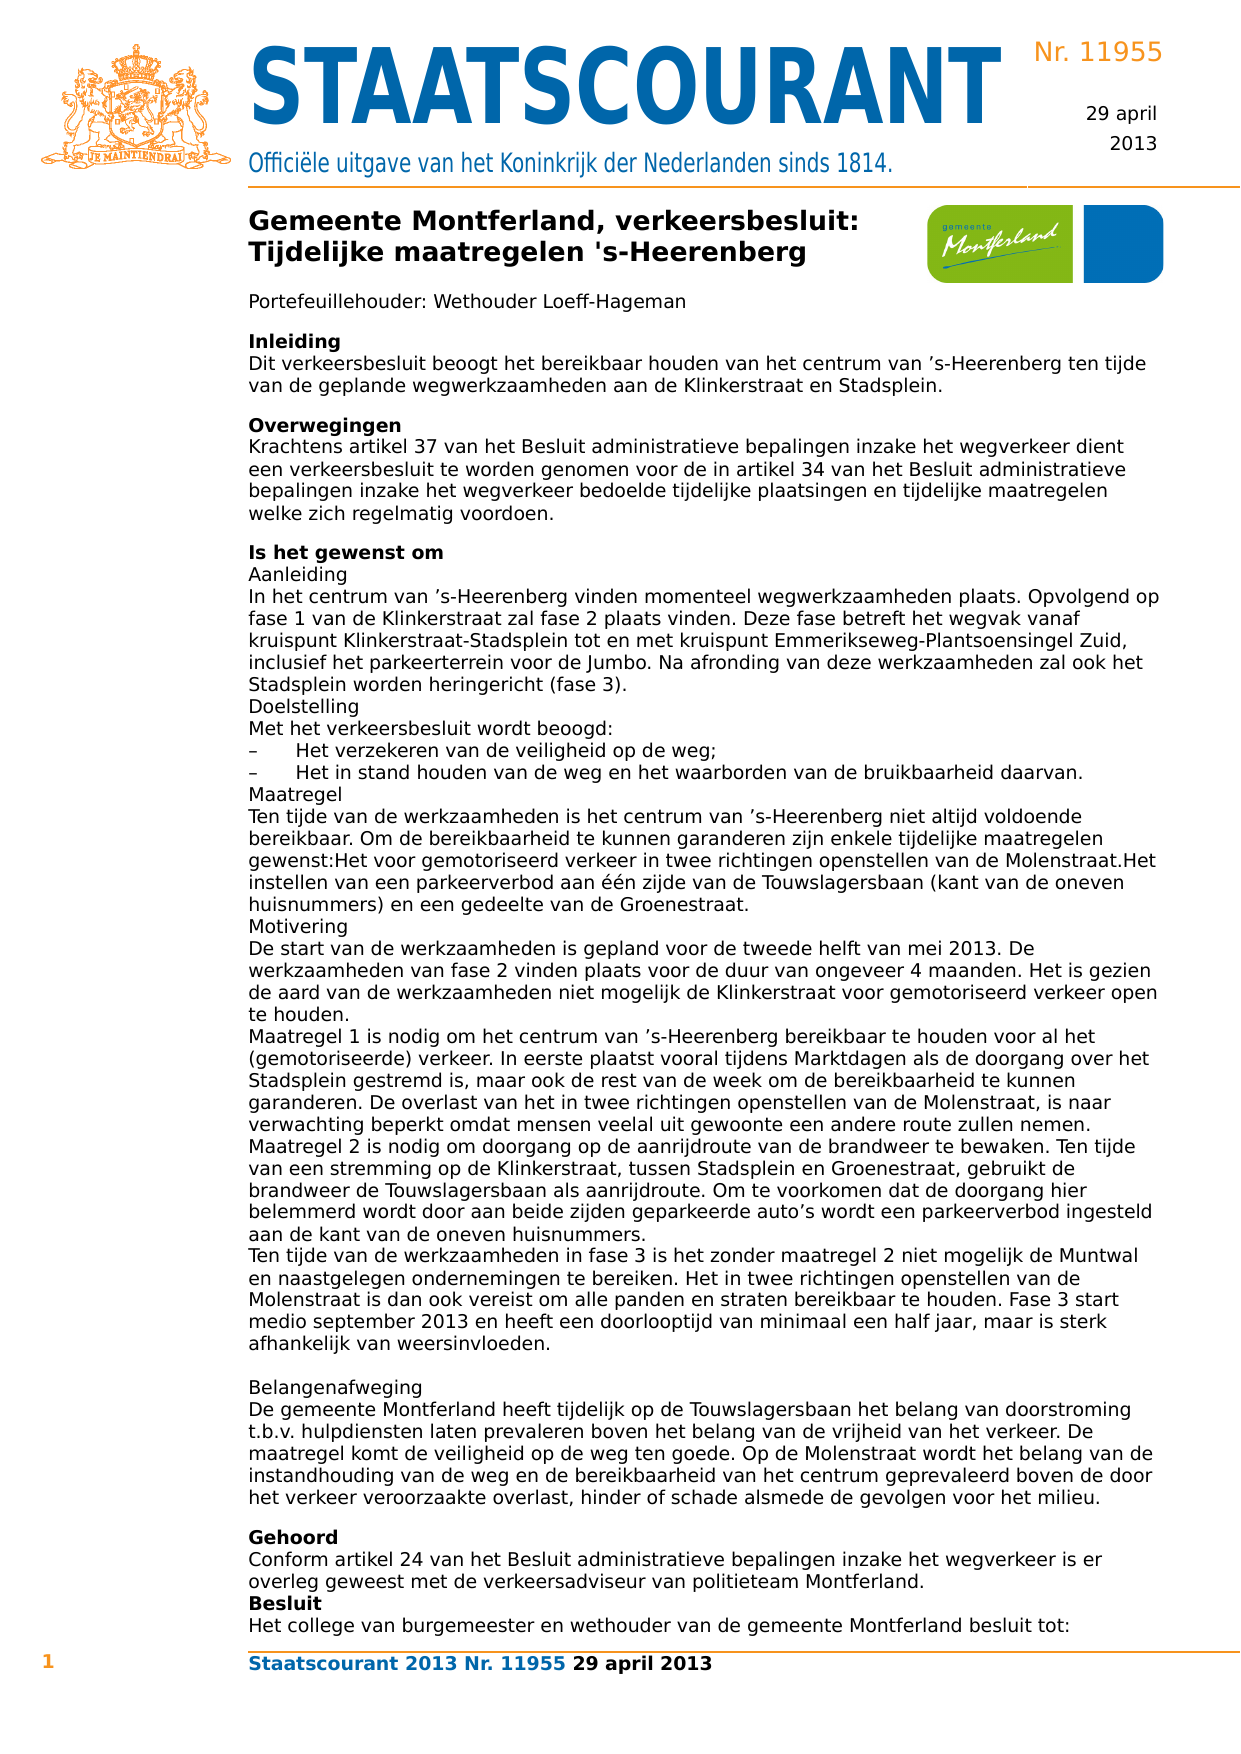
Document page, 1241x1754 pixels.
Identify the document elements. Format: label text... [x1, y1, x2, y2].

picture [41, 44, 231, 169]
text Krachtens artikel 37 van het Besluit administratieve bepalingen inzake het wegverkeer dient een verkeersbesluit te worden genomen voor de in artikel 34 van het Besluit administratieve bepalingen inzake het wegverkeer bedoelde tijdelijke plaatsingen en tijdelijke maatregelen welke zich regelmatig voordoen. [248, 436, 1163, 524]
subtitle Doelstelling [248, 696, 1163, 718]
list Het verzekeren van de veiligheid op de weg; [248, 740, 1163, 762]
subtitle In het centrum van ’s-Heerenberg vinden momenteel wegwerkzaamheden plaats. Opvolgend op fase 1 van de Klinkerstraat zal fase 2 plaats vinden. Deze fase betreft het wegvak vanaf kruispunt Klinkerstraat-Stadsplein tot en met kruispunt Emmerikseweg-Plantsoensingel Zuid, inclusief het parkeerterrein voor de Jumbo. Na afronding van deze werkzaamheden zal ook het Stadsplein worden heringericht (fase 3). [248, 586, 1163, 696]
list Het in stand houden van de weg en het waarborden van de bruikbaarheid daarvan. [248, 762, 1163, 784]
subtitle Met het verkeersbesluit wordt beoogd: [248, 718, 1163, 740]
text Het college van burgemeester en wethouder van de gemeente Montferland besluit tot: [248, 1615, 1163, 1637]
text De start van de werkzaamheden is gepland voor de tweede helft van mei 2013. De werkzaamheden van fase 2 vinden plaats voor de duur van ongeveer 4 maanden. Het is gezien de aard van de werkzaamheden niet mogelijk de Klinkerstraat voor gemotoriseerd verkeer open te houden. [248, 938, 1163, 1026]
picture [927, 205, 1164, 283]
subtitle Is het gewenst om [248, 542, 1163, 564]
text Ten tijde van de werkzaamheden is het centrum van ’s-Heerenberg niet altijd voldoende bereikbaar. Om de bereikbaarheid te kunnen garanderen zijn enkele tijdelijke maatregelen gewenst:Het voor gemotoriseerd verkeer in twee richtingen openstellen van de Molenstraat.Het instellen van een parkeerverbod aan één zijde van de Touwslagersbaan (kant van de oneven huisnummers) en een gedeelte van de Groenestraat. [248, 806, 1163, 916]
text De gemeente Montferland heeft tijdelijk op de Touwslagersbaan het belang van doorstroming t.b.v. hulpdiensten laten prevaleren boven het belang van de vrijheid van het verkeer. De maatregel komt de veiligheid op de weg ten goede. Op de Molenstraat wordt het belang van de instandhouding van de weg en de bereikbaarheid van het centrum geprevaleerd boven de door het verkeer veroorzaakte overlast, hinder of schade alsmede de gevolgen voor het milieu. [248, 1399, 1163, 1509]
subtitle Aanleiding [248, 564, 1163, 586]
subtitle Overwegingen [248, 414, 1163, 436]
subtitle Gehoord [248, 1527, 1163, 1549]
subtitle Motivering [248, 916, 1163, 938]
subtitle Belangenafweging [248, 1377, 1163, 1399]
text Besluit [248, 1593, 1163, 1615]
text Ten tijde van de werkzaamheden in fase 3 is het zonder maatregel 2 niet mogelijk de Muntwal en naastgelegen ondernemingen te bereiken. Het in twee richtingen openstellen van de Molenstraat is dan ook vereist om alle panden en straten bereikbaar te houden. Fase 3 start medio september 2013 en heeft een doorlooptijd van minimaal een half jaar, maar is sterk afhankelijk van weersinvloeden. [248, 1245, 1163, 1355]
text Maatregel 1 is nodig om het centrum van ’s-Heerenberg bereikbaar te houden voor al het (gemotoriseerde) verkeer. In eerste plaatst vooral tijdens Marktdagen als de doorgang over het Stadsplein gestremd is, maar ook de rest van de week om de bereikbaarheid te kunnen garanderen. De overlast van het in twee richtingen openstellen van de Molenstraat, is naar verwachting beperkt omdat mensen veelal uit gewoonte een andere route zullen nemen. [248, 1026, 1163, 1136]
text Maatregel 2 is nodig om doorgang op de aanrijdroute van de brandweer te bewaken. Ten tijde van een stremming op de Klinkerstraat, tussen Stadsplein en Groenestraat, gebruikt de brandweer de Touwslagersbaan als aanrijdroute. Om te voorkomen dat de doorgang hier belemmerd wordt door aan beide zijden geparkeerde auto’s wordt een parkeerverbod ingesteld aan de kant van de oneven huisnummers. [248, 1136, 1163, 1245]
text Conform artikel 24 van het Besluit administratieve bepalingen inzake het wegverkeer is er overleg geweest met de verkeersadviseur van politieteam Montferland. [248, 1549, 1163, 1593]
text Dit verkeersbesluit beoogt het bereikbaar houden van het centrum van ’s-Heerenberg ten tijde van de geplande wegwerkzaamheden aan de Klinkerstraat en Stadsplein. [248, 353, 1163, 397]
subtitle Inleiding [248, 331, 1163, 353]
subtitle Gemeente Montferland, verkeersbesluit: Tijdelijke maatregelen 's-Heerenberg [248, 206, 927, 268]
text Portefeuillehouder: Wethouder Loeff-Hageman [248, 291, 1163, 313]
text Maatregel [248, 784, 1163, 806]
